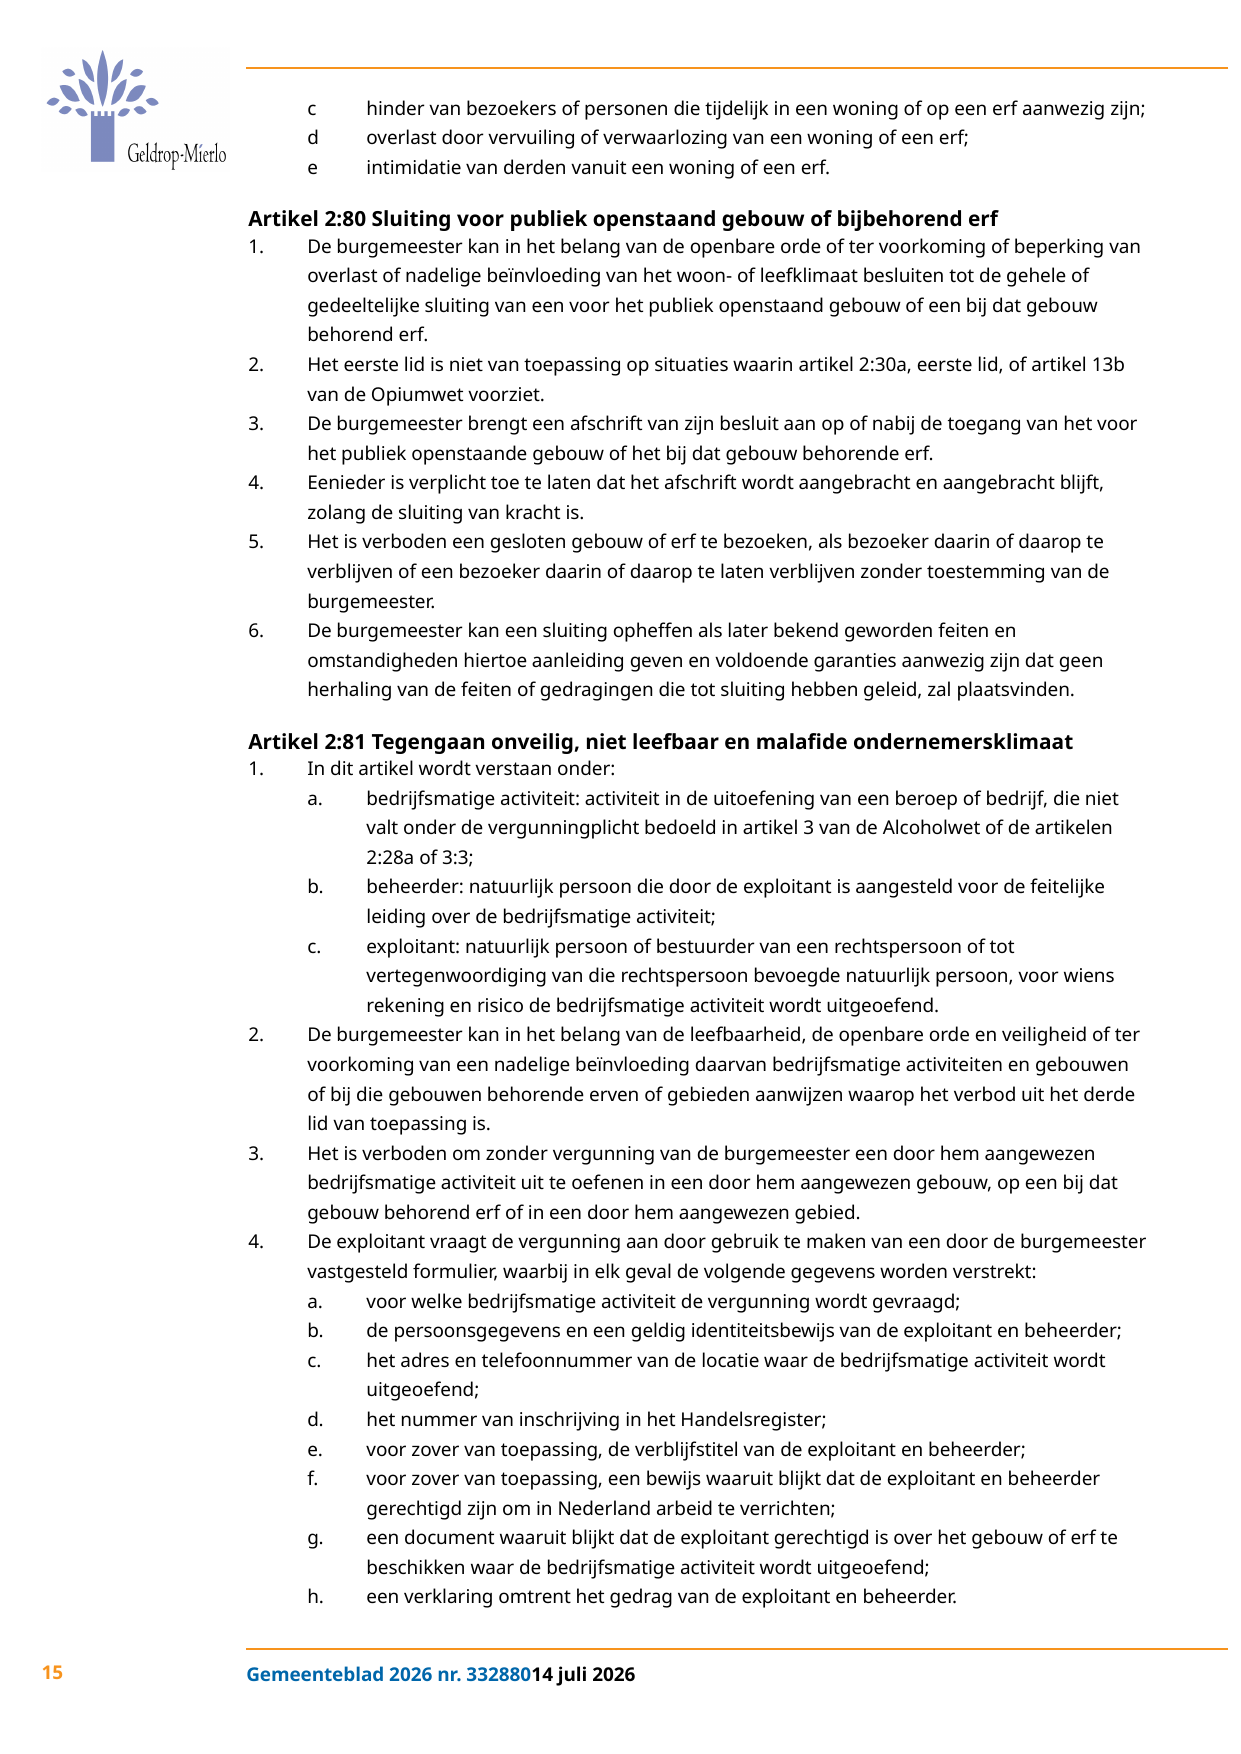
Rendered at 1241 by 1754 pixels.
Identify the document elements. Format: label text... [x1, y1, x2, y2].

list een document waaruit blijkt dat de exploitant gerechtigd is over het gebouw of erf te beschikken waar de bedrijfsmatige activiteit wordt uitgeoefend; [307, 1524, 1152, 1580]
list De burgemeester brengt een afschrift van zijn besluit aan op of nabij de toegang van het voor het publiek openstaande gebouw of het bij dat gebouw behorende erf. [248, 410, 1152, 466]
list de persoonsgegevens en een geldig identiteitsbewijs van de exploitant en beheerder; [307, 1317, 1152, 1343]
list voor zover van toepassing, de verblijfstitel van de exploitant en beheerder; [307, 1436, 1152, 1462]
list Het eerste lid is niet van toepassing op situaties waarin artikel 2:30a, eerste lid, of artikel 13b van de Opiumwet voorziet. [248, 351, 1152, 406]
list exploitant: natuurlijk persoon of bestuurder van een rechtspersoon of tot vertegenwoordiging van die rechtspersoon bevoegde natuurlijk persoon, voor wiens rekening en risico de bedrijfsmatige activiteit wordt uitgeoefend. [307, 933, 1152, 1018]
list overlast door vervuiling of verwaarlozing van een woning of een erf; [307, 124, 1152, 150]
list Het is verboden een gesloten gebouw of erf te bezoeken, als bezoeker daarin of daarop te verblijven of een bezoeker daarin of daarop te laten verblijven zonder toestemming van de burgemeester. [248, 529, 1152, 613]
list In dit artikel wordt verstaan onder: [248, 755, 1152, 781]
list voor zover van toepassing, een bewijs waaruit blijkt dat de exploitant en beheerder gerechtigd zijn om in Nederland arbeid te verrichten; [307, 1465, 1152, 1521]
list De burgemeester kan in het belang van de openbare orde of ter voorkoming of beperking van overlast of nadelige beïnvloeding van het woon- of leefklimaat besluiten tot de gehele of gedeeltelijke sluiting van een voor het publiek openstaand gebouw of een bij dat gebouw behorend erf. [248, 233, 1152, 347]
picture [41, 47, 231, 172]
list het nummer van inschrijving in het Handelsregister; [307, 1406, 1152, 1432]
list het adres en telefoonnummer van de locatie waar de bedrijfsmatige activiteit wordt uitgeoefend; [307, 1347, 1152, 1402]
list Eenieder is verplicht toe te laten dat het afschrift wordt aangebracht en aangebracht blijft, zolang de sluiting van kracht is. [248, 469, 1152, 525]
list De burgemeester kan in het belang van de leefbaarheid, de openbare orde en veiligheid of ter voorkoming van een nadelige beïnvloeding daarvan bedrijfsmatige activiteiten en gebouwen of bij die gebouwen behorende erven of gebieden aanwijzen waarop het verbod uit het derde lid van toepassing is. [248, 1022, 1152, 1136]
list bedrijfsmatige activiteit: activiteit in de uitoefening van een beroep of bedrijf, die niet valt onder de vergunningplicht bedoeld in artikel 3 van de Alcoholwet of de artikelen 2:28a of 3:3; [307, 785, 1152, 870]
list beheerder: natuurlijk persoon die door de exploitant is aangesteld voor de feitelijke leiding over de bedrijfsmatige activiteit; [307, 874, 1152, 929]
text Artikel 2:81 Tegengaan onveilig, niet leefbaar en malafide ondernemersklimaat [248, 727, 1152, 755]
list De burgemeester kan een sluiting opheffen als later bekend geworden feiten en omstandigheden hiertoe aanleiding geven en voldoende garanties aanwezig zijn dat geen herhaling van de feiten of gedragingen die tot sluiting hebben geleid, zal plaatsvinden. [248, 617, 1152, 702]
list voor welke bedrijfsmatige activiteit de vergunning wordt gevraagd; [307, 1288, 1152, 1314]
list een verklaring omtrent het gedrag van de exploitant en beheerder. [307, 1584, 1152, 1609]
text Artikel 2:80 Sluiting voor publiek openstaand gebouw of bijbehorend erf [248, 204, 1152, 233]
list Het is verboden om zonder vergunning van de burgemeester een door hem aangewezen bedrijfsmatige activiteit uit te oefenen in een door hem aangewezen gebouw, op een bij dat gebouw behorend erf of in een door hem aangewezen gebied. [248, 1140, 1152, 1225]
list De exploitant vraagt de vergunning aan door gebruik te maken van een door de burgemeester vastgesteld formulier, waarbij in elk geval de volgende gegevens worden verstrekt: [248, 1229, 1152, 1284]
list intimidatie van derden vanuit een woning of een erf. [307, 154, 1152, 180]
list hinder van bezoekers of personen die tijdelijk in een woning of op een erf aanwezig zijn; [307, 95, 1152, 121]
